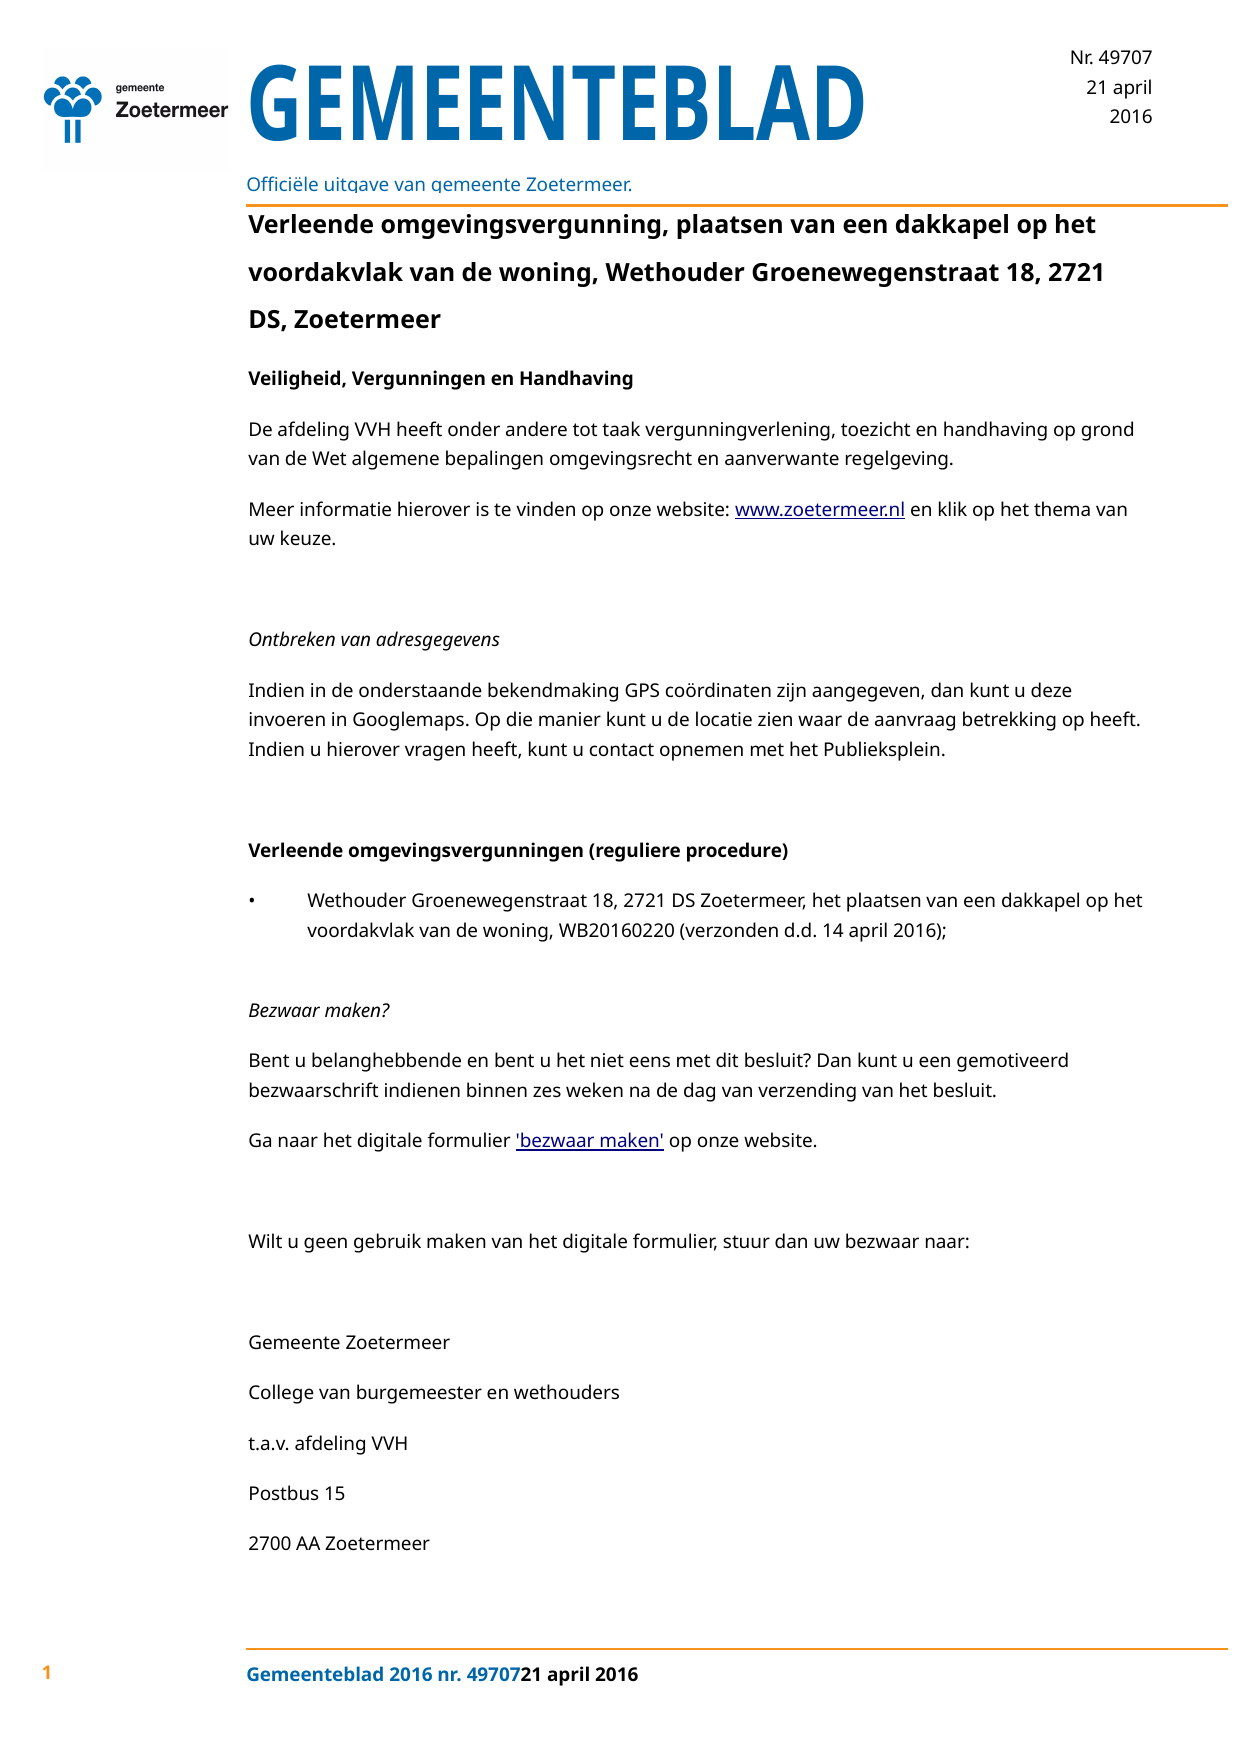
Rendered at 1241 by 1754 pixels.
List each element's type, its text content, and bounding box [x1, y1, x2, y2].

text Indien in de onderstaande bekendmaking GPS coördinaten zijn aangegeven, dan kunt u deze invoeren in Googlemaps. Op die manier kunt u de locatie zien waar de aanvraag betrekking op heeft. Indien u hierover vragen heeft, kunt u contact opnemen met het Publieksplein. [248, 677, 1152, 762]
text Gemeente Zoetermeer [248, 1329, 1152, 1354]
text Bent u belanghebbende en bent u het niet eens met dit besluit? Dan kunt u een gemotiveerd bezwaarschrift indienen binnen zes weken na de dag van verzending van het besluit. [248, 1047, 1152, 1102]
text Postbus 15 [248, 1480, 1152, 1506]
text 2700 AA Zoetermeer [248, 1531, 1152, 1556]
text Bezwaar maken? [248, 997, 1152, 1022]
text Veiligheid, Vergunningen en Handhaving [248, 366, 1152, 391]
text De afdeling VVH heeft onder andere tot taak vergunningverlening, toezicht en handhaving op grond van de Wet algemene bepalingen omgevingsrecht en aanverwante regelgeving. [248, 416, 1152, 471]
text Meer informatie hierover is te vinden op onze website: www.zoetermeer.nl en klik op het thema van uw keuze. [248, 496, 1152, 551]
text Wilt u geen gebruik maken van het digitale formulier, stuur dan uw bezwaar naar: [248, 1228, 1152, 1254]
text t.a.v. afdeling VVH [248, 1430, 1152, 1455]
text Verleende omgevingsvergunning, plaatsen van een dakkapel op het voordakvlak van de woning, Wethouder Groenewegenstraat 18, 2721 DS, Zoetermeer [248, 207, 1152, 336]
text Ga naar het digitale formulier 'bezwaar maken' op onze website. [248, 1127, 1152, 1153]
text Verleende omgevingsvergunningen (reguliere procedure) [248, 837, 1152, 862]
picture [41, 47, 231, 172]
text Ontbreken van adresgegevens [248, 626, 1152, 652]
list Wethouder Groenewegenstraat 18, 2721 DS Zoetermeer, het plaatsen van een dakkapel op het voordakvlak van de woning, WB20160220 (verzonden d.d. 14 april 2016); [248, 887, 1152, 942]
text College van burgemeester en wethouders [248, 1379, 1152, 1405]
